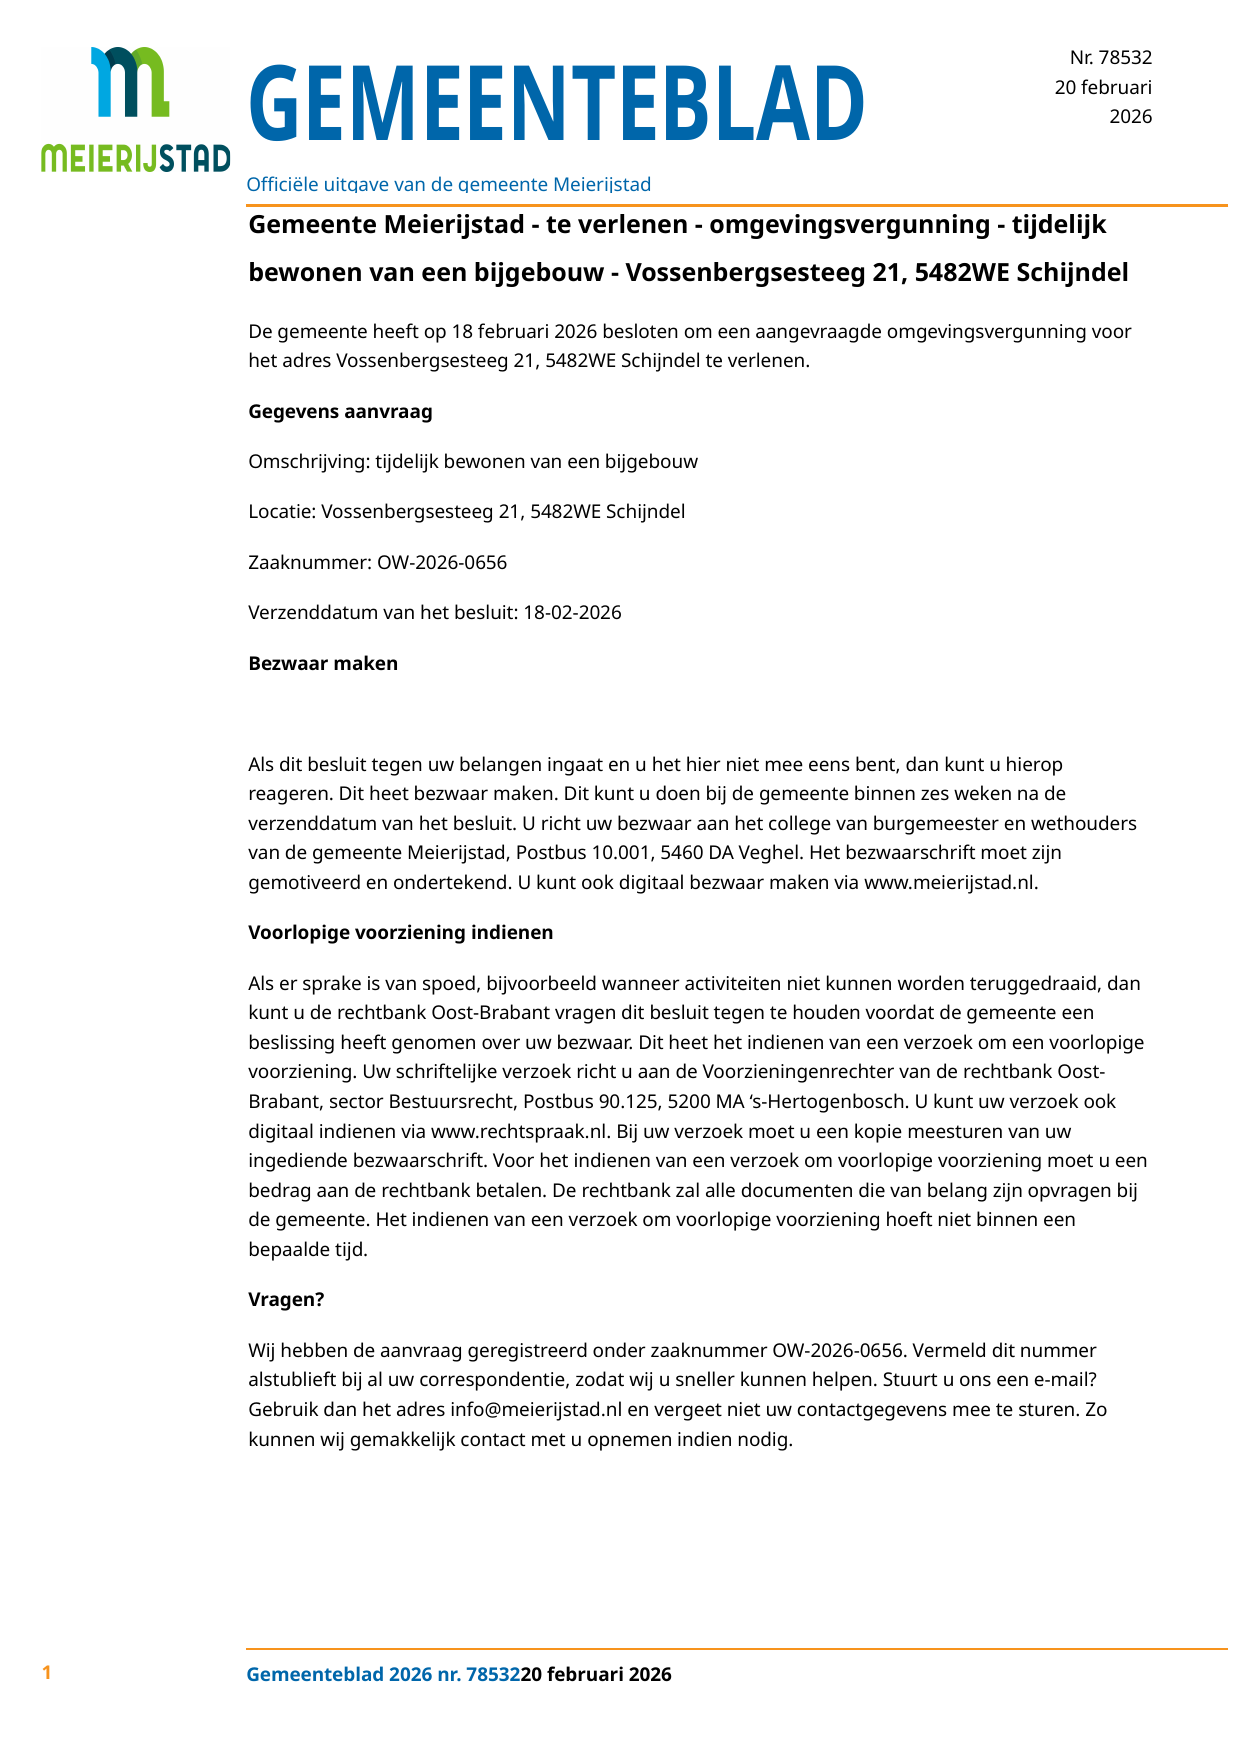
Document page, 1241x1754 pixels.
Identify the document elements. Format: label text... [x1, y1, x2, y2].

text Verzenddatum van het besluit: 18-02-2026 [248, 599, 1152, 625]
text Als dit besluit tegen uw belangen ingaat en u het hier niet mee eens bent, dan kunt u hierop reageren. Dit heet bezwaar maken. Dit kunt u doen bij de gemeente binnen zes weken na de verzenddatum van het besluit. U richt uw bezwaar aan het college van burgemeester en wethouders van de gemeente Meierijstad, Postbus 10.001, 5460 DA Veghel. Het bezwaarschrift moet zijn gemotiveerd en ondertekend. U kunt ook digitaal bezwaar maken via www.meierijstad.nl. [248, 751, 1152, 895]
text Gemeente Meierijstad - te verlenen - omgevingsvergunning - tijdelijk bewonen van een bijgebouw - Vossenbergsesteeg 21, 5482WE Schijndel [248, 207, 1152, 288]
text Gegevens aanvraag [248, 398, 1152, 424]
text Bezwaar maken [248, 650, 1152, 676]
text Locatie: Vossenbergsesteeg 21, 5482WE Schijndel [248, 499, 1152, 524]
text Wij hebben de aanvraag geregistreerd onder zaaknummer OW-2026-0656. Vermeld dit nummer alstublieft bij al uw correspondentie, zodat wij u sneller kunnen helpen. Stuurt u ons een e-mail? Gebruik dan het adres info@meierijstad.nl en vergeet niet uw contactgegevens mee te sturen. Zo kunnen wij gemakkelijk contact met u opnemen indien nodig. [248, 1337, 1152, 1452]
text Zaaknummer: OW-2026-0656 [248, 549, 1152, 575]
text Omschrijving: tijdelijk bewonen van een bijgebouw [248, 448, 1152, 474]
picture [41, 47, 231, 172]
text De gemeente heeft op 18 februari 2026 besloten om een aangevraagde omgevingsvergunning voor het adres Vossenbergsesteeg 21, 5482WE Schijndel te verlenen. [248, 318, 1152, 373]
text Voorlopige voorziening indienen [248, 919, 1152, 945]
text Als er sprake is van spoed, bijvoorbeeld wanneer activiteiten niet kunnen worden teruggedraaid, dan kunt u de rechtbank Oost-Brabant vragen dit besluit tegen te houden voordat de gemeente een beslissing heeft genomen over uw bezwaar. Dit heet het indienen van een verzoek om een voorlopige voorziening. Uw schriftelijke verzoek richt u aan de Voorzieningenrechter van de rechtbank Oost-Brabant, sector Bestuursrecht, Postbus 90.125, 5200 MA ‘s-Hertogenbosch. U kunt uw verzoek ook digitaal indienen via www.rechtspraak.nl. Bij uw verzoek moet u een kopie meesturen van uw ingediende bezwaarschrift. Voor het indienen van een verzoek om voorlopige voorziening moet u een bedrag aan de rechtbank betalen. De rechtbank zal alle documenten die van belang zijn opvragen bij de gemeente. Het indienen van een verzoek om voorlopige voorziening hoeft niet binnen een bepaalde tijd. [248, 970, 1152, 1262]
text Vragen? [248, 1287, 1152, 1312]
